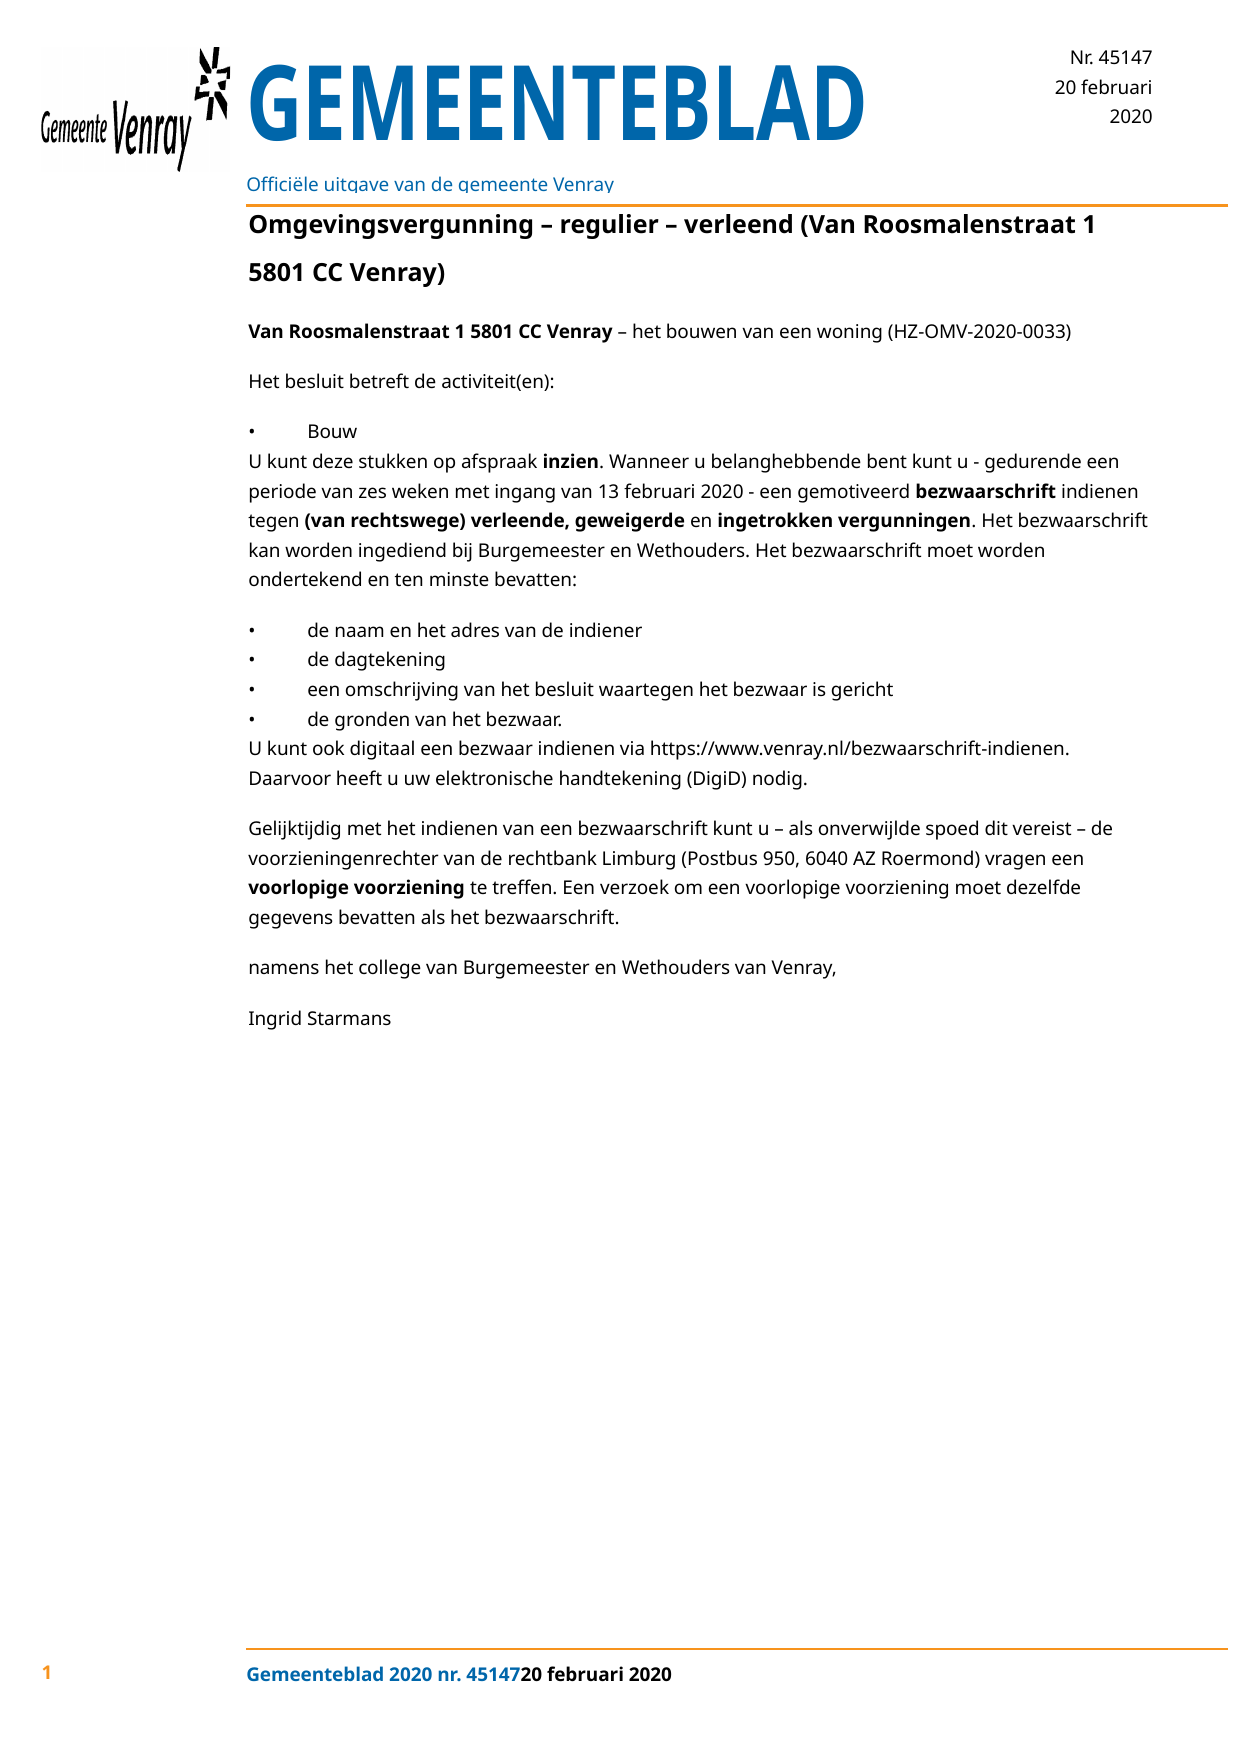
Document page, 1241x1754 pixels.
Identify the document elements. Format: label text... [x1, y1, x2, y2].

list de naam en het adres van de indiener [248, 617, 1152, 643]
text U kunt deze stukken op afspraak inzien. Wanneer u belanghebbende bent kunt u - gedurende een periode van zes weken met ingang van 13 februari 2020 - een gemotiveerd bezwaarschrift indienen tegen (van rechtswege) verleende, geweigerde en ingetrokken vergunningen. Het bezwaarschrift kan worden ingediend bij Burgemeester en Wethouders. Het bezwaarschrift moet worden ondertekend en ten minste bevatten: [248, 448, 1152, 592]
list Bouw [248, 419, 1152, 444]
text Het besluit betreft de activiteit(en): [248, 368, 1152, 394]
text Gelijktijdig met het indienen van een bezwaarschrift kunt u – als onverwijlde spoed dit vereist – de voorzieningenrechter van de rechtbank Limburg (Postbus 950, 6040 AZ Roermond) vragen een voorlopige voorziening te treffen. Een verzoek om een voorlopige voorziening moet dezelfde gegevens bevatten als het bezwaarschrift. [248, 815, 1152, 930]
text Van Roosmalenstraat 1 5801 CC Venray – het bouwen van een woning (HZ-OMV-2020-0033) [248, 318, 1152, 344]
list de dagtekening [248, 647, 1152, 672]
text Ingrid Starmans [248, 1005, 1152, 1031]
picture [41, 47, 231, 172]
text namens het college van Burgemeester en Wethouders van Venray, [248, 954, 1152, 980]
list een omschrijving van het besluit waartegen het bezwaar is gericht [248, 676, 1152, 702]
text Omgevingsvergunning – regulier – verleend (Van Roosmalenstraat 1 5801 CC Venray) [248, 207, 1152, 288]
list de gronden van het bezwaar. [248, 706, 1152, 732]
text U kunt ook digitaal een bezwaar indienen via https://www.venray.nl/bezwaarschrift-indienen. Daarvoor heeft u uw elektronische handtekening (DigiD) nodig. [248, 735, 1152, 791]
